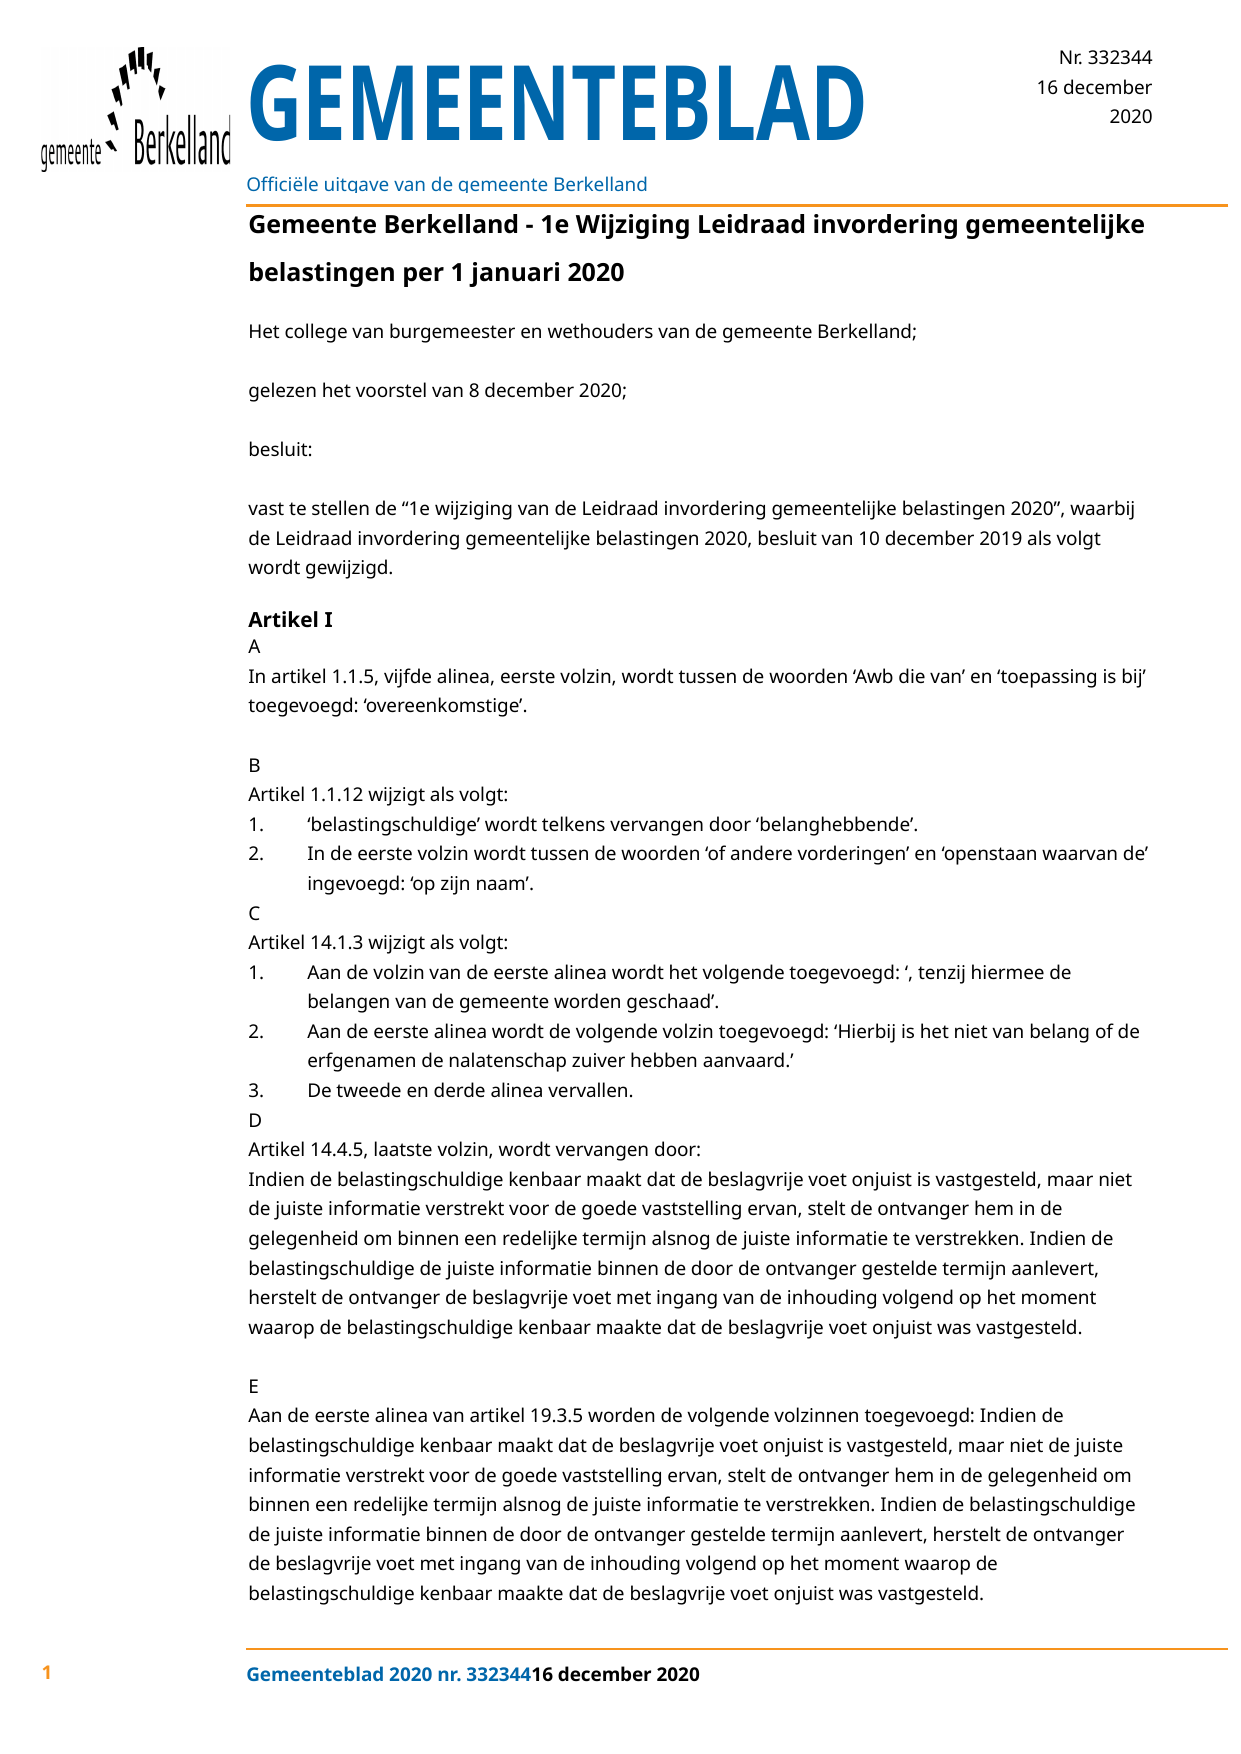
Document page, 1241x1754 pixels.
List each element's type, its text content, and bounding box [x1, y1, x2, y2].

text gelezen het voorstel van 8 december 2020; [248, 377, 1152, 403]
text E [248, 1373, 1152, 1399]
text A [248, 633, 1152, 659]
text In artikel 1.1.5, vijfde alinea, eerste volzin, wordt tussen de woorden ‘Awb die van’ en ‘toepassing is bij’ toegevoegd: ‘overeenkomstige’. [248, 663, 1152, 718]
text Artikel I [248, 605, 1152, 633]
text Gemeente Berkelland - 1e Wijziging Leidraad invordering gemeentelijke belastingen per 1 januari 2020 [248, 207, 1152, 288]
list ‘belastingschuldige’ wordt telkens vervangen door ‘belanghebbende’. [248, 811, 1152, 837]
list De tweede en derde alinea vervallen. [248, 1077, 1152, 1103]
text Artikel 1.1.12 wijzigt als volgt: [248, 781, 1152, 807]
text B [248, 752, 1152, 777]
text Artikel 14.1.3 wijzigt als volgt: [248, 929, 1152, 955]
picture [41, 47, 231, 172]
text Het college van burgemeester en wethouders van de gemeente Berkelland; [248, 318, 1152, 344]
text D [248, 1107, 1152, 1132]
text Aan de eerste alinea van artikel 19.3.5 worden de volgende volzinnen toegevoegd: Indien de belastingschuldige kenbaar maakt dat de beslagvrije voet onjuist is vastgesteld, maar niet de juiste informatie verstrekt voor de goede vaststelling ervan, stelt de ontvanger hem in de gelegenheid om binnen een redelijke termijn alsnog de juiste informatie te verstrekken. Indien de belastingschuldige de juiste informatie binnen de door de ontvanger gestelde termijn aanlevert, herstelt de ontvanger de beslagvrije voet met ingang van de inhouding volgend op het moment waarop de belastingschuldige kenbaar maakte dat de beslagvrije voet onjuist was vastgesteld. [248, 1403, 1152, 1606]
list Aan de eerste alinea wordt de volgende volzin toegevoegd: ‘Hierbij is het niet van belang of de erfgenamen de nalatenschap zuiver hebben aanvaard.’ [248, 1018, 1152, 1073]
list In de eerste volzin wordt tussen de woorden ‘of andere vorderingen’ en ‘openstaan waarvan de’ ingevoegd: ‘op zijn naam’. [248, 841, 1152, 896]
text vast te stellen de “1e wijziging van de Leidraad invordering gemeentelijke belastingen 2020”, waarbij de Leidraad invordering gemeentelijke belastingen 2020, besluit van 10 december 2019 als volgt wordt gewijzigd. [248, 495, 1152, 580]
text C [248, 900, 1152, 925]
text Indien de belastingschuldige kenbaar maakt dat de beslagvrije voet onjuist is vastgesteld, maar niet de juiste informatie verstrekt voor de goede vaststelling ervan, stelt de ontvanger hem in de gelegenheid om binnen een redelijke termijn alsnog de juiste informatie te verstrekken. Indien de belastingschuldige de juiste informatie binnen de door de ontvanger gestelde termijn aanlevert, herstelt de ontvanger de beslagvrije voet met ingang van de inhouding volgend op het moment waarop de belastingschuldige kenbaar maakte dat de beslagvrije voet onjuist was vastgesteld. [248, 1166, 1152, 1339]
list Aan de volzin van de eerste alinea wordt het volgende toegevoegd: ‘, tenzij hiermee de belangen van de gemeente worden geschaad’. [248, 959, 1152, 1014]
text Artikel 14.4.5, laatste volzin, wordt vervangen door: [248, 1136, 1152, 1162]
text besluit: [248, 436, 1152, 462]
